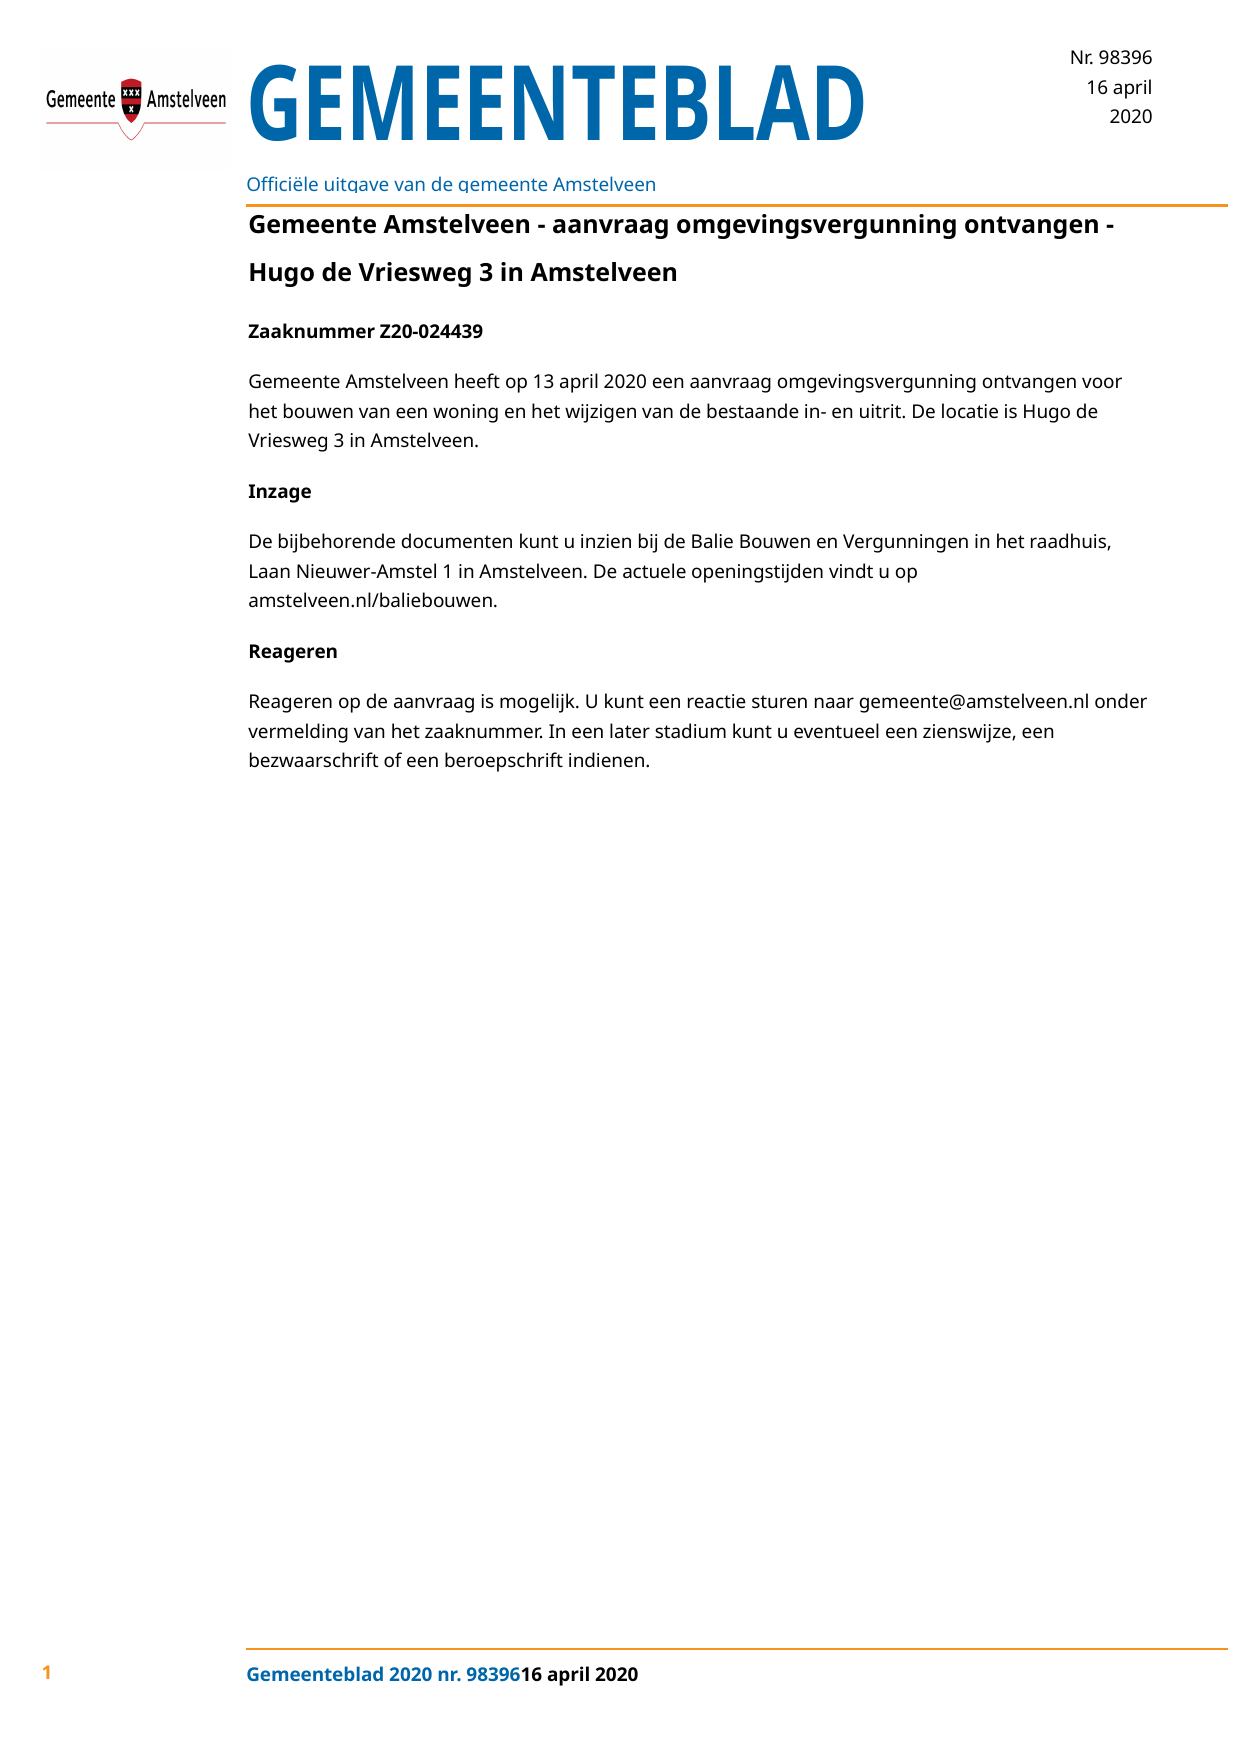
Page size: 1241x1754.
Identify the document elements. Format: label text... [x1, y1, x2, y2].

text De bijbehorende documenten kunt u inzien bij de Balie Bouwen en Vergunningen in het raadhuis, Laan Nieuwer-Amstel 1 in Amstelveen. De actuele openingstijden vindt u op amstelveen.nl/baliebouwen. [248, 528, 1152, 613]
text Inzage [248, 478, 1152, 504]
text Reageren op de aanvraag is mogelijk. U kunt een reactie sturen naar gemeente@amstelveen.nl onder vermelding van het zaaknummer. In een later stadium kunt u eventueel een zienswijze, een bezwaarschrift of een beroepschrift indienen. [248, 688, 1152, 773]
picture [41, 47, 231, 172]
text Gemeente Amstelveen heeft op 13 april 2020 een aanvraag omgevingsvergunning ontvangen voor het bouwen van een woning en het wijzigen van de bestaande in- en uitrit. De locatie is Hugo de Vriesweg 3 in Amstelveen. [248, 368, 1152, 453]
text Zaaknummer Z20-024439 [248, 318, 1152, 344]
text Reageren [248, 638, 1152, 664]
text Gemeente Amstelveen - aanvraag omgevingsvergunning ontvangen - Hugo de Vriesweg 3 in Amstelveen [248, 207, 1152, 288]
